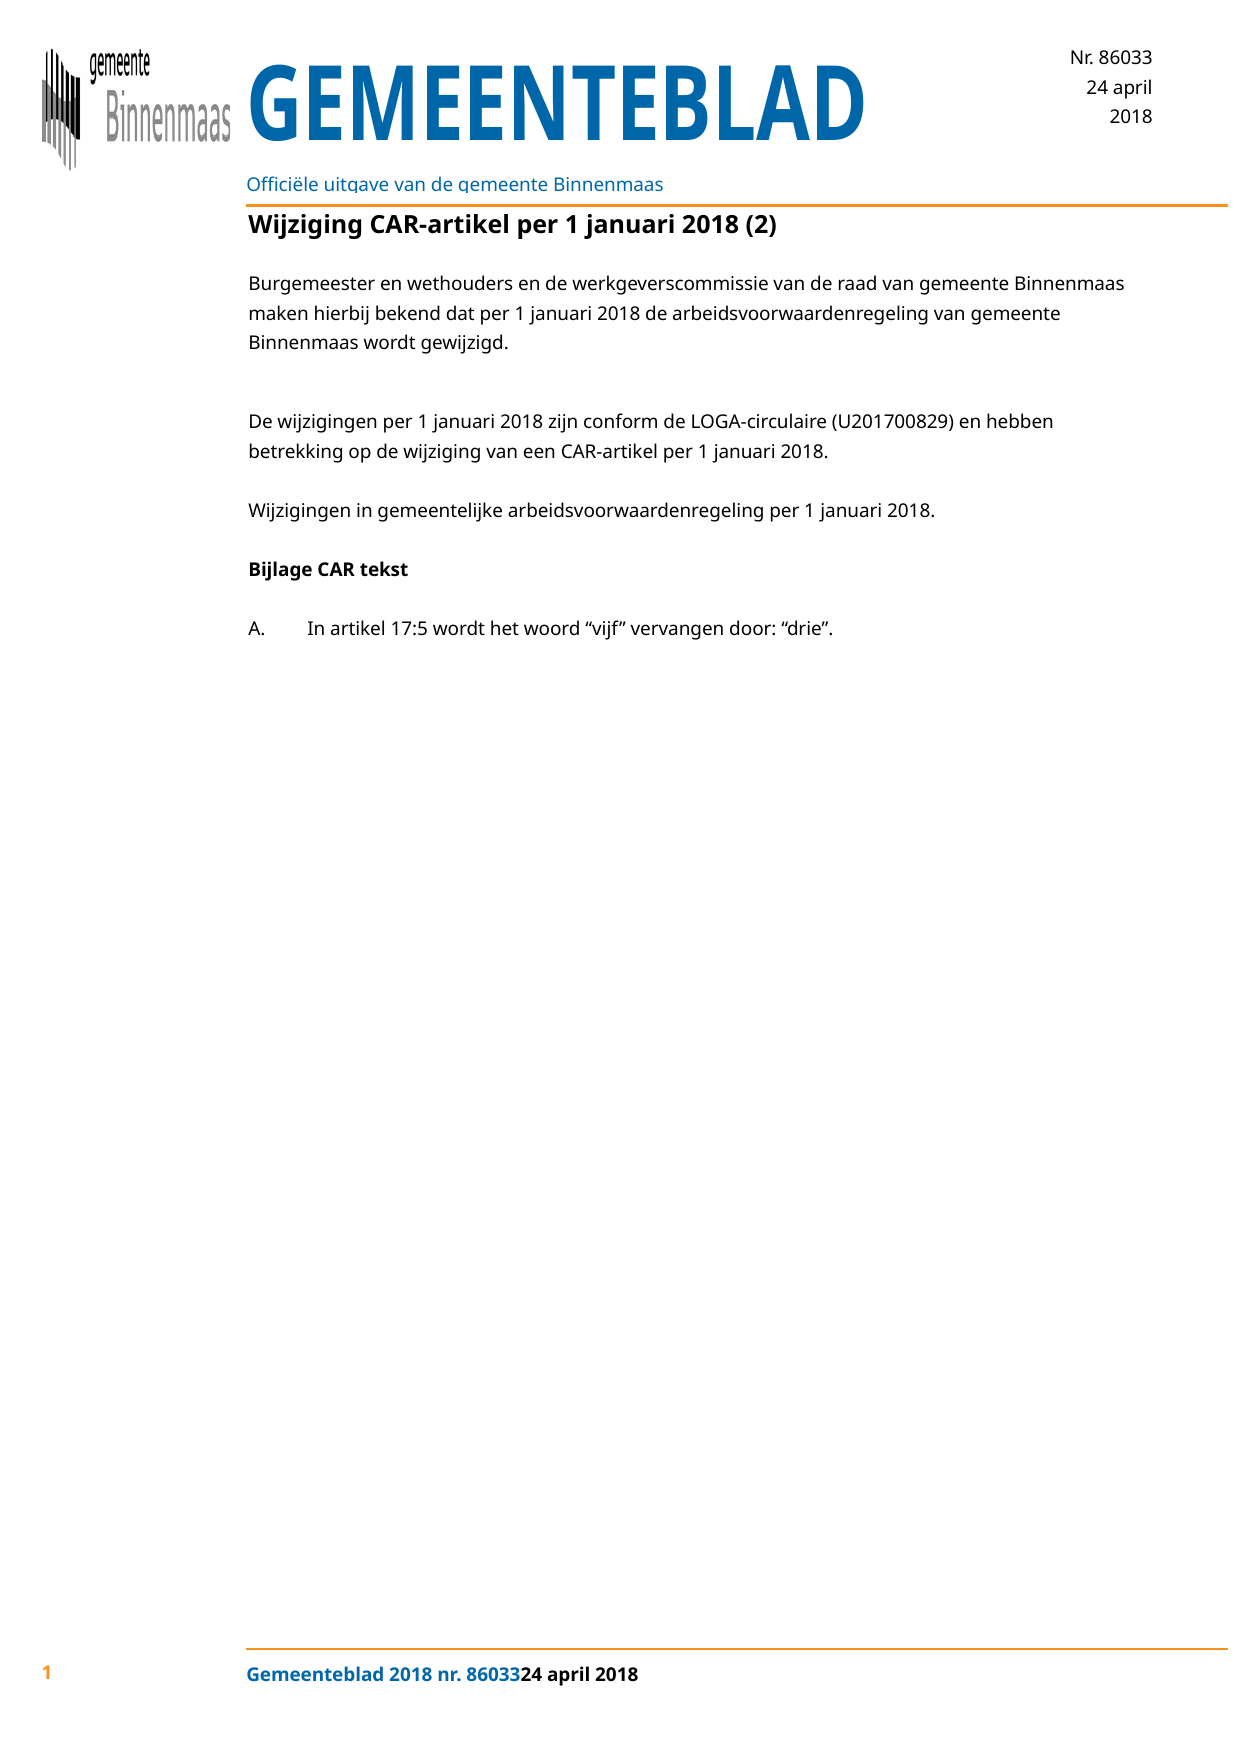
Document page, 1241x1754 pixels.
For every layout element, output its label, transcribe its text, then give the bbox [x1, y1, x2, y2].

text De wijzigingen per 1 januari 2018 zijn conform de LOGA-circulaire (U201700829) en hebben betrekking op de wijziging van een CAR-artikel per 1 januari 2018. [248, 408, 1152, 464]
text Wijziging CAR-artikel per 1 januari 2018 (2) [248, 207, 1152, 241]
text Burgemeester en wethouders en de werkgeverscommissie van de raad van gemeente Binnenmaas maken hierbij bekend dat per 1 januari 2018 de arbeidsvoorwaardenregeling van gemeente Binnenmaas wordt gewijzigd. [248, 270, 1152, 355]
picture [41, 47, 231, 172]
text Wijzigingen in gemeentelijke arbeidsvoorwaardenregeling per 1 januari 2018. [248, 497, 1152, 523]
list In artikel 17:5 wordt het woord “vijf” vervangen door: “drie”. [248, 615, 1152, 641]
text Bijlage CAR tekst [248, 556, 1152, 582]
